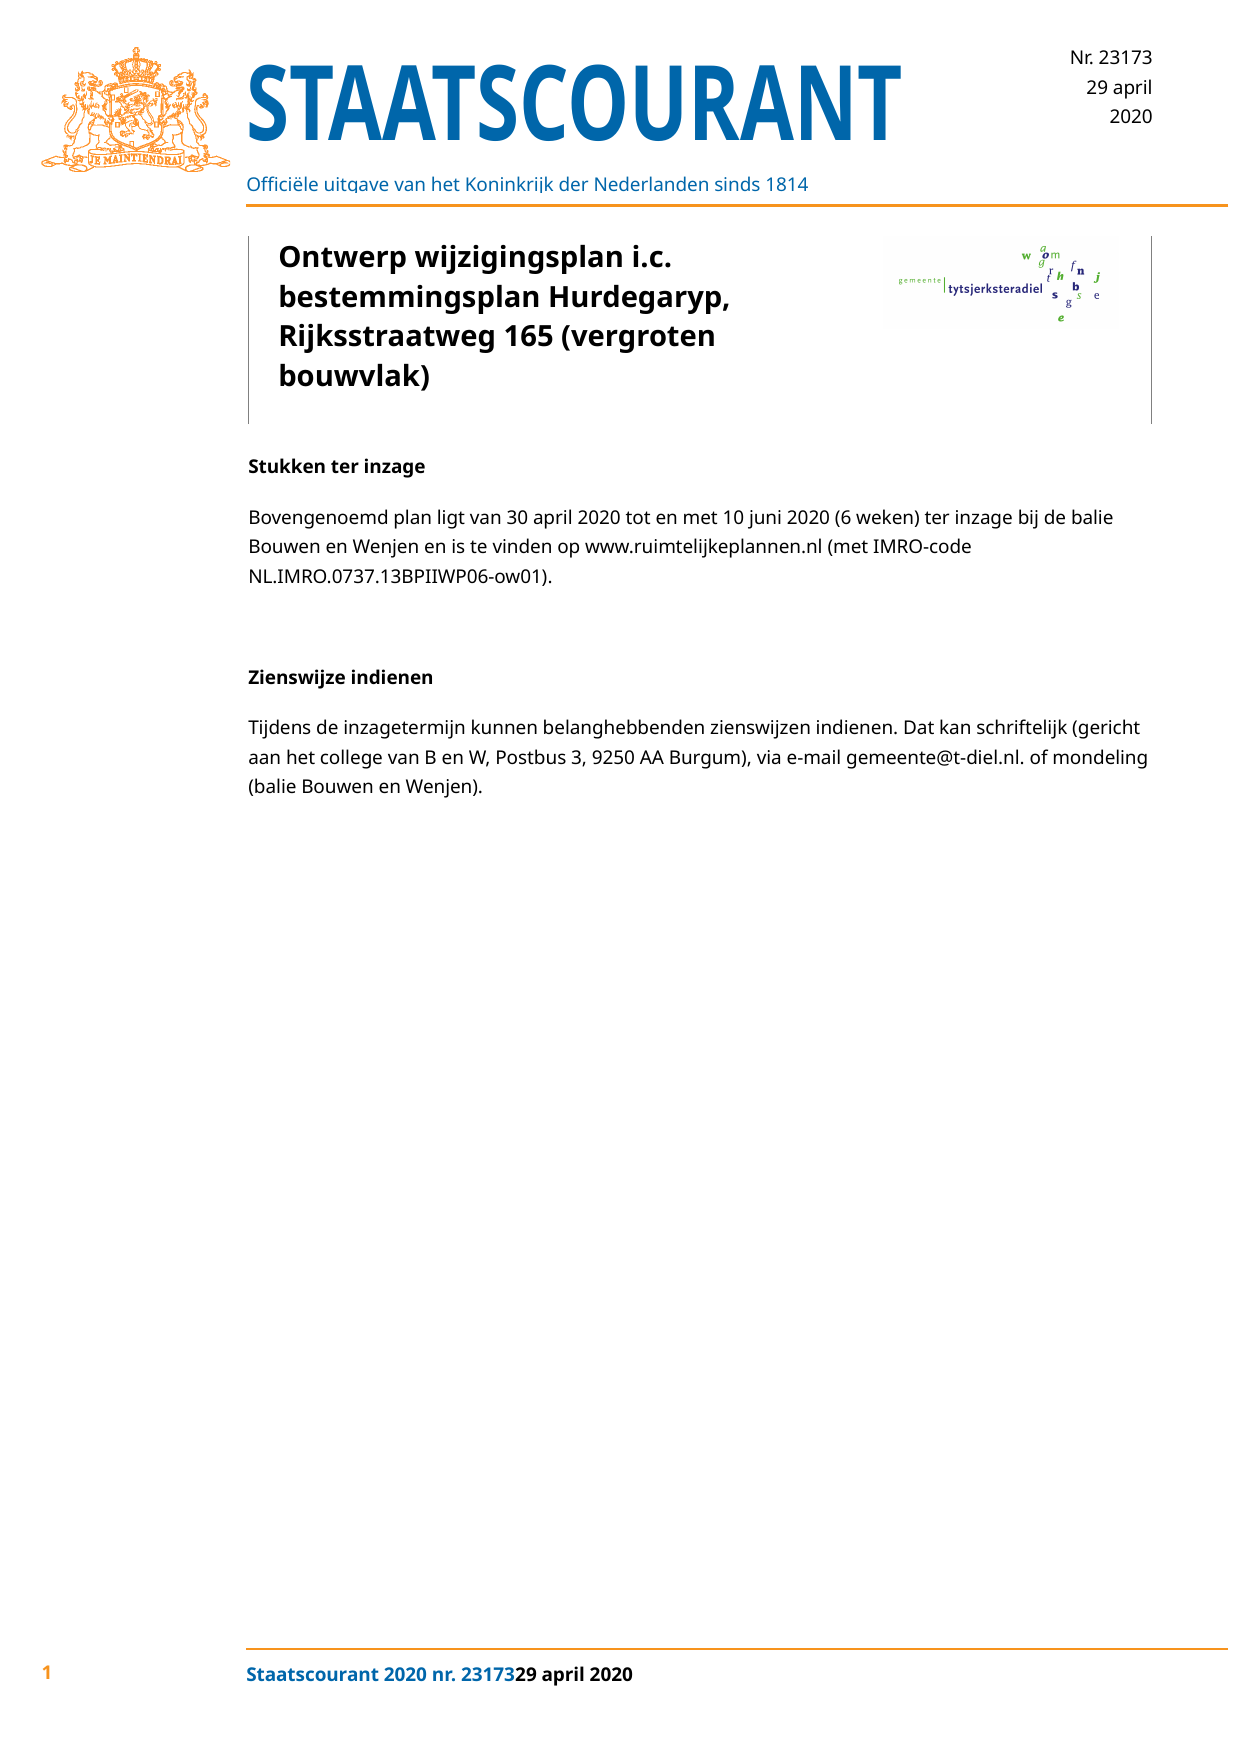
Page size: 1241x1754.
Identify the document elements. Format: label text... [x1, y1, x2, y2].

table_header Ontwerp wijzigingsplan i.c. bestemmingsplan Hurdegaryp, Rijksstraatweg 165 (vergroten bouwvlak) [249, 236, 850, 424]
picture [41, 47, 231, 172]
text Zienswijze indienen [248, 664, 1152, 690]
table_header [850, 236, 1151, 424]
picture [882, 236, 1119, 329]
text Tijdens de inzagetermijn kunnen belanghebbenden zienswijzen indienen. Dat kan schriftelijk (gericht aan het college van B en W, Postbus 3, 9250 AA Burgum), via e-mail gemeente@t-diel.nl. of mondeling (balie Bouwen en Wenjen). [248, 714, 1152, 799]
text Bovengenoemd plan ligt van 30 april 2020 tot en met 10 juni 2020 (6 weken) ter inzage bij de balie Bouwen en Wenjen en is te vinden op www.ruimtelijkeplannen.nl (met IMRO-code NL.IMRO.0737.13BPIIWP06-ow01). [248, 504, 1152, 589]
text Stukken ter inzage [248, 454, 1152, 479]
